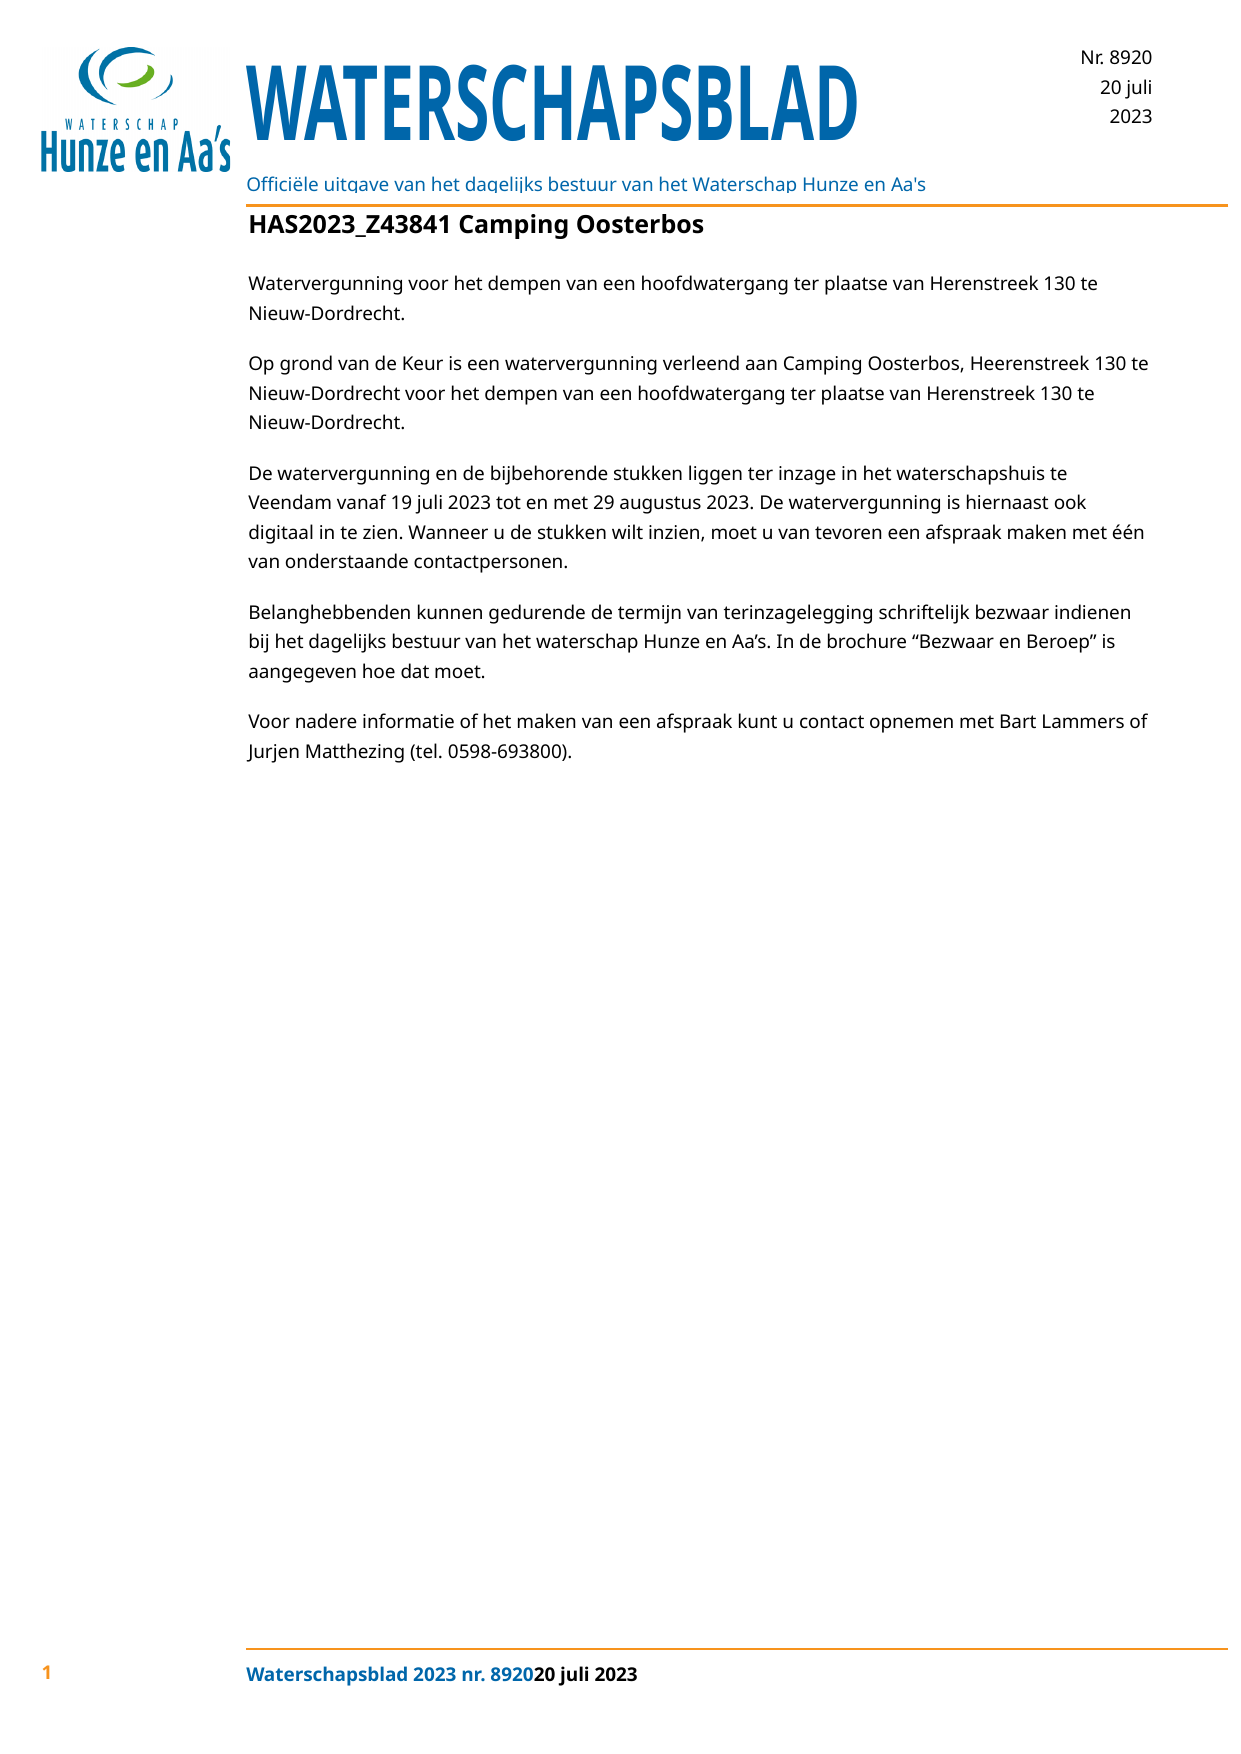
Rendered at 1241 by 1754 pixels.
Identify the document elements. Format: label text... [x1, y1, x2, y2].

picture [47, 154, 51, 172]
picture [183, 163, 191, 172]
text Belanghebbenden kunnen gedurende de termijn van terinzagelegging schriftelijk bezwaar indienen bij het dagelijks bestuur van het waterschap Hunze en Aa’s. In de brochure “Bezwaar en Beroep” is aangegeven hoe dat moet. [248, 599, 1152, 684]
text Op grond van de Keur is een watervergunning verleend aan Camping Oosterbos, Heerenstreek 130 te Nieuw-Dordrecht voor het dempen van een hoofdwatergang ter plaatse van Herenstreek 130 te Nieuw-Dordrecht. [248, 350, 1152, 435]
text De watervergunning en de bijbehorende stukken liggen ter inzage in het waterschapshuis te Veendam vanaf 19 juli 2023 tot en met 29 augustus 2023. De watervergunning is hiernaast ook digitaal in te zien. Wanneer u de stukken wilt inzien, moet u van tevoren een afspraak maken met één van onderstaande contactpersonen. [248, 460, 1152, 574]
picture [41, 47, 231, 172]
text Watervergunning voor het dempen van een hoofdwatergang ter plaatse van Herenstreek 130 te Nieuw-Dordrecht. [248, 270, 1152, 326]
text HAS2023_Z43841 Camping Oosterbos [248, 207, 1152, 241]
picture [226, 145, 231, 156]
text Voor nadere informatie of het maken van een afspraak kunt u contact opnemen met Bart Lammers of Jurjen Matthezing (tel. 0598-693800). [248, 709, 1152, 764]
